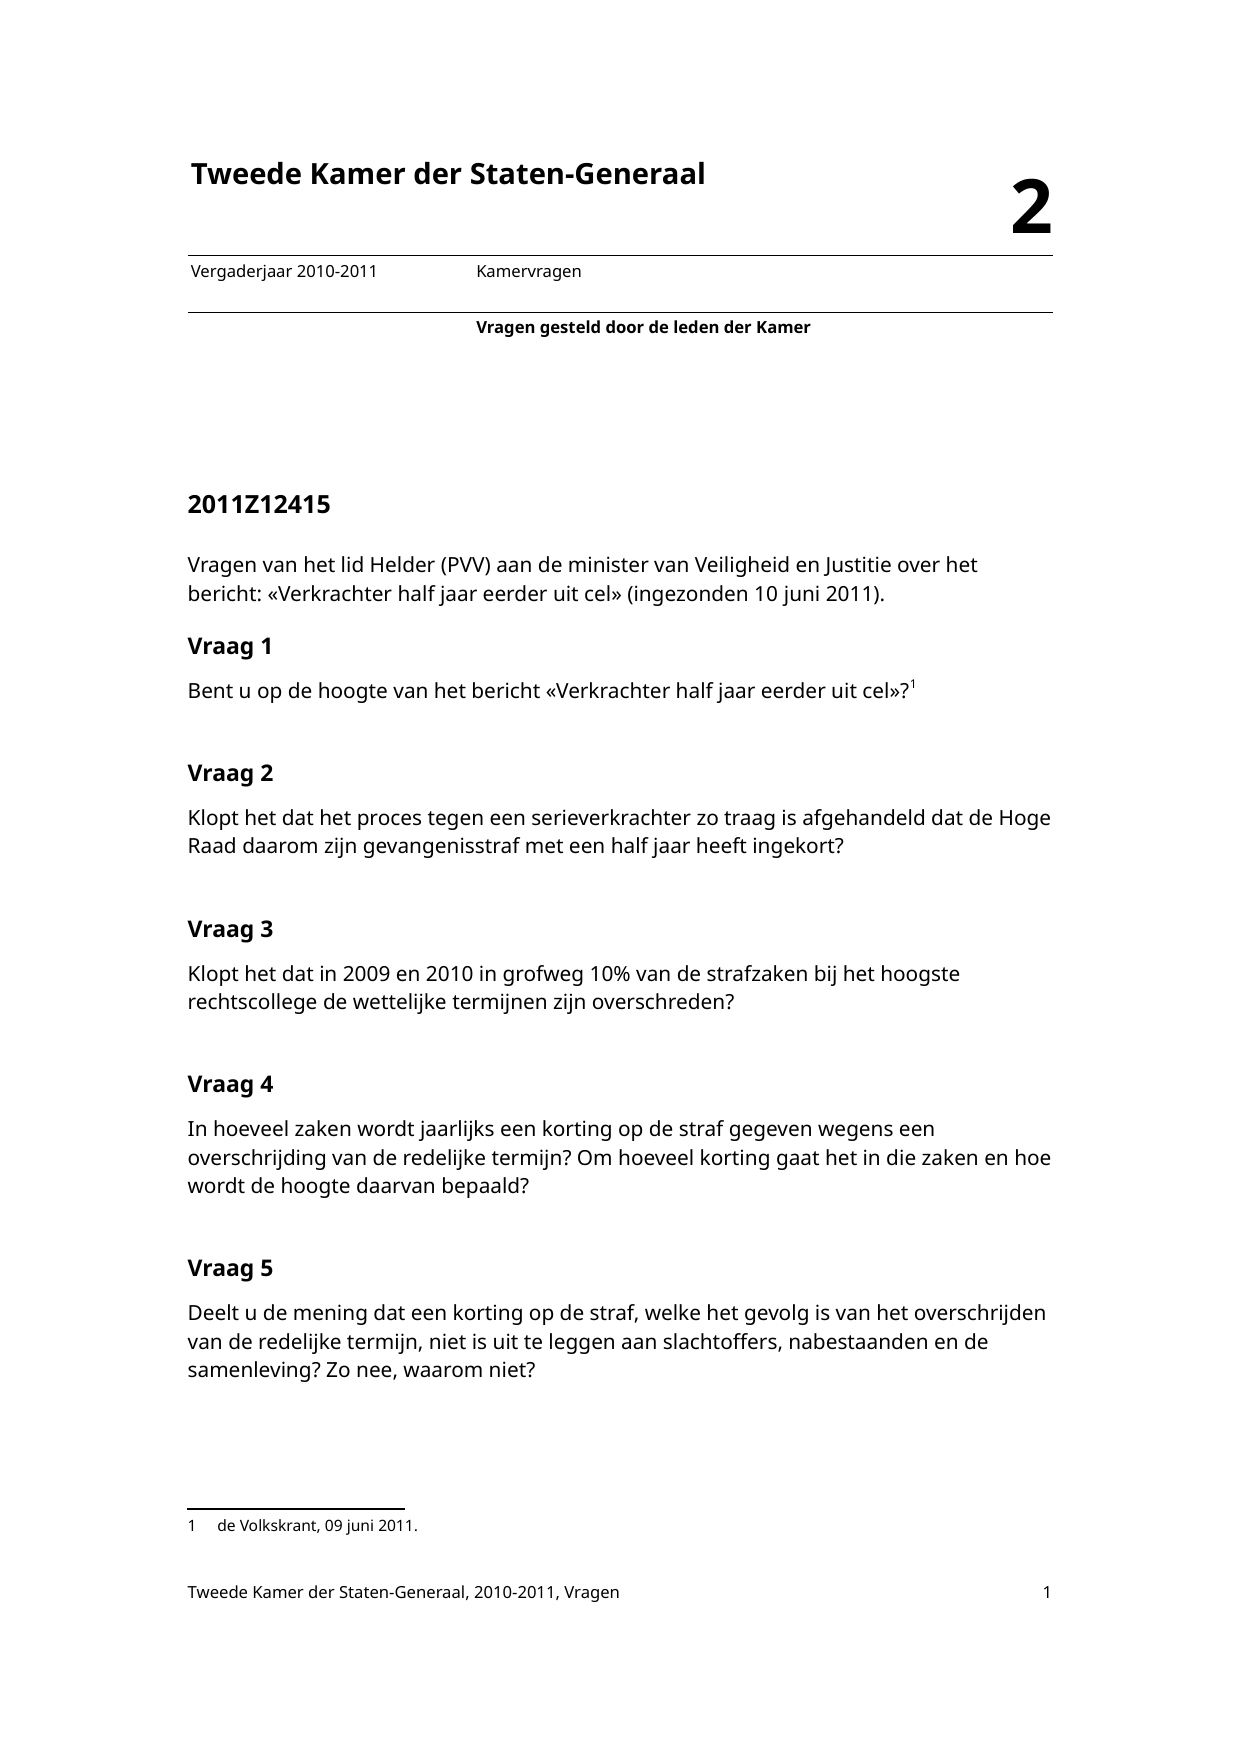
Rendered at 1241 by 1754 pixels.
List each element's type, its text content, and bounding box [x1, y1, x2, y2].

text Bent u op de hoogte van het bericht «Verkrachter half jaar eerder uit cel»? [187, 676, 1053, 704]
text In hoeveel zaken wordt jaarlijks een korting op de straf gegeven wegens een overschrijding van de redelijke termijn? Om hoeveel korting gaat het in die zaken en hoe wordt de hoogte daarvan bepaald? [187, 1114, 1053, 1200]
text de Volkskrant, 09 juni 2011. [187, 1508, 1053, 1536]
table_cell Vergaderjaar 2010-2011 [188, 256, 473, 312]
text Vragen van het lid Helder (PVV) aan de minister van Veiligheid en Justitie over het bericht: «Verkrachter half jaar eerder uit cel» (ingezonden 10 juni 2011). [187, 550, 1053, 607]
table_cell [188, 313, 473, 339]
subtitle Vraag 2 [187, 757, 1053, 788]
text Klopt het dat het proces tegen een serieverkrachter zo traag is afgehandeld dat de Hoge Raad daarom zijn gevangenisstraf met een half jaar heeft ingekort? [187, 803, 1053, 860]
text Deelt u de mening dat een korting op de straf, welke het gevolg is van het overschrijden van de redelijke termijn, niet is uit te leggen aan slachtoffers, nabestaanden en de samenleving? Zo nee, waarom niet? [187, 1298, 1053, 1384]
subtitle Vraag 4 [187, 1068, 1053, 1099]
table_header Tweede Kamer der Staten-Generaal [188, 150, 879, 255]
table_cell Kamervragen [473, 256, 1053, 312]
subtitle Vraag 3 [187, 912, 1053, 944]
table_cell Vragen gesteld door de leden der Kamer [473, 313, 1053, 339]
text 2011Z12415 [187, 487, 1053, 521]
table_header 2 [880, 150, 1053, 255]
text Klopt het dat in 2009 en 2010 in grofweg 10% van de strafzaken bij het hoogste rechtscollege de wettelijke termijnen zijn overschreden? [187, 959, 1053, 1016]
subtitle Vraag 1 [187, 630, 1053, 661]
subtitle Vraag 5 [187, 1252, 1053, 1283]
